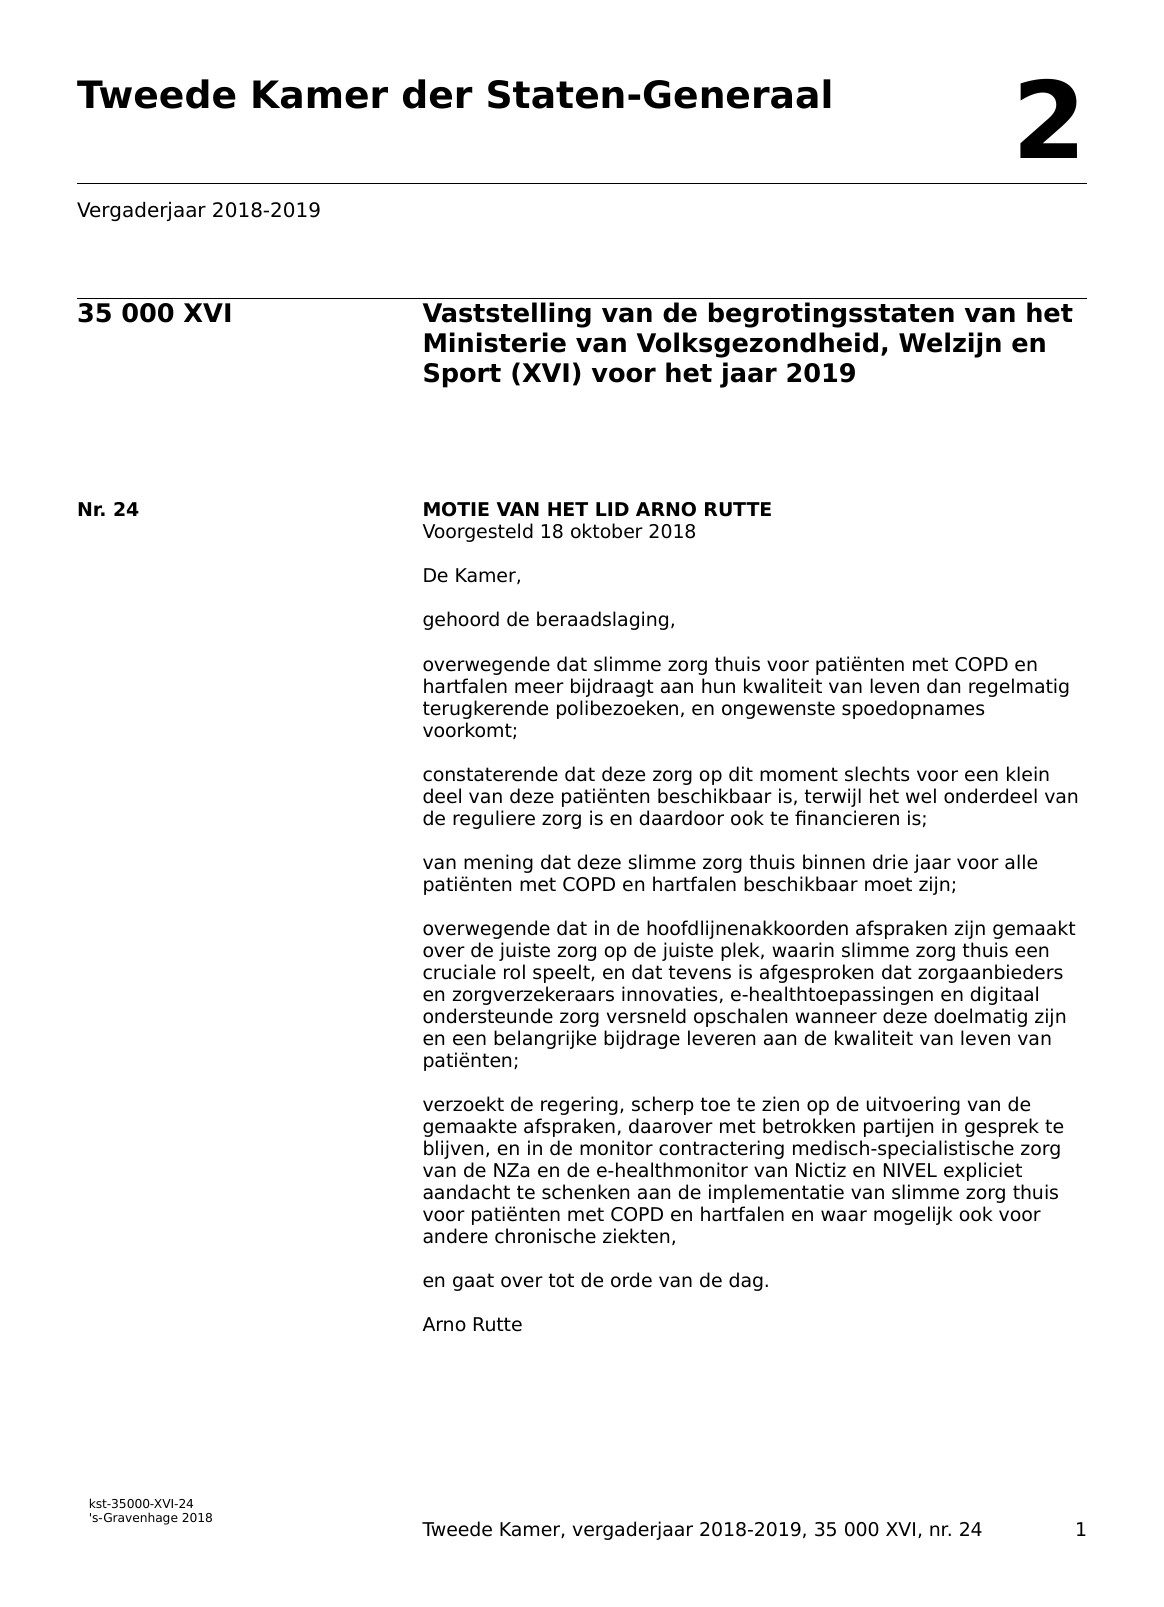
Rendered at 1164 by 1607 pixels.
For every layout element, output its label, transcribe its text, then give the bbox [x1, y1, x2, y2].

text De Kamer, [422, 565, 1087, 587]
text en gaat over tot de orde van de dag. [422, 1270, 1087, 1292]
table_header Tweede Kamer der Staten-Generaal [77, 59, 886, 183]
text gehoord de beraadslaging, [422, 609, 1087, 631]
subtitle Nr. 24 MOTIE VAN HET LID ARNO RUTTE [77, 499, 1087, 521]
text Voorgesteld 18 oktober 2018 [422, 521, 1087, 543]
text van mening dat deze slimme zorg thuis binnen drie jaar voor alle patiënten met COPD en hartfalen beschikbaar moet zijn; [422, 852, 1087, 896]
text Arno Rutte [422, 1314, 1087, 1336]
table_cell Vergaderjaar 2018-2019 [77, 184, 1087, 298]
table_header 2 [886, 59, 1087, 183]
subtitle 35 000 XVI Vaststelling van de begrotingsstaten van het Ministerie van Volksgezondheid, Welzijn en Sport (XVI) voor het jaar 2019 [77, 299, 1087, 388]
text verzoekt de regering, scherp toe te zien op de uitvoering van de gemaakte afspraken, daarover met betrokken partijen in gesprek te blijven, en in de monitor contractering medisch-specialistische zorg van de NZa en de e-healthmonitor van Nictiz en NIVEL expliciet aandacht te schenken aan de implementatie van slimme zorg thuis voor patiënten met COPD en hartfalen en waar mogelijk ook voor andere chronische ziekten, [422, 1094, 1087, 1248]
text overwegende dat slimme zorg thuis voor patiënten met COPD en hartfalen meer bijdraagt aan hun kwaliteit van leven dan regelmatig terugkerende polibezoeken, en ongewenste spoedopnames voorkomt; [422, 653, 1087, 741]
text constaterende dat deze zorg op dit moment slechts voor een klein deel van deze patiënten beschikbaar is, terwijl het wel onderdeel van de reguliere zorg is en daardoor ook te financieren is; [422, 764, 1087, 829]
text kst-35000-XVI-24 [88, 1497, 323, 1511]
text overwegende dat in de hoofdlijnenakkoorden afspraken zijn gemaakt over de juiste zorg op de juiste plek, waarin slimme zorg thuis een cruciale rol speelt, en dat tevens is afgesproken dat zorgaanbieders en zorgverzekeraars innovaties, e-healthtoepassingen en digitaal ondersteunde zorg versneld opschalen wanneer deze doelmatig zijn en een belangrijke bijdrage leveren aan de kwaliteit van leven van patiënten; [422, 918, 1087, 1072]
text 's-Gravenhage 2018 [88, 1511, 323, 1525]
